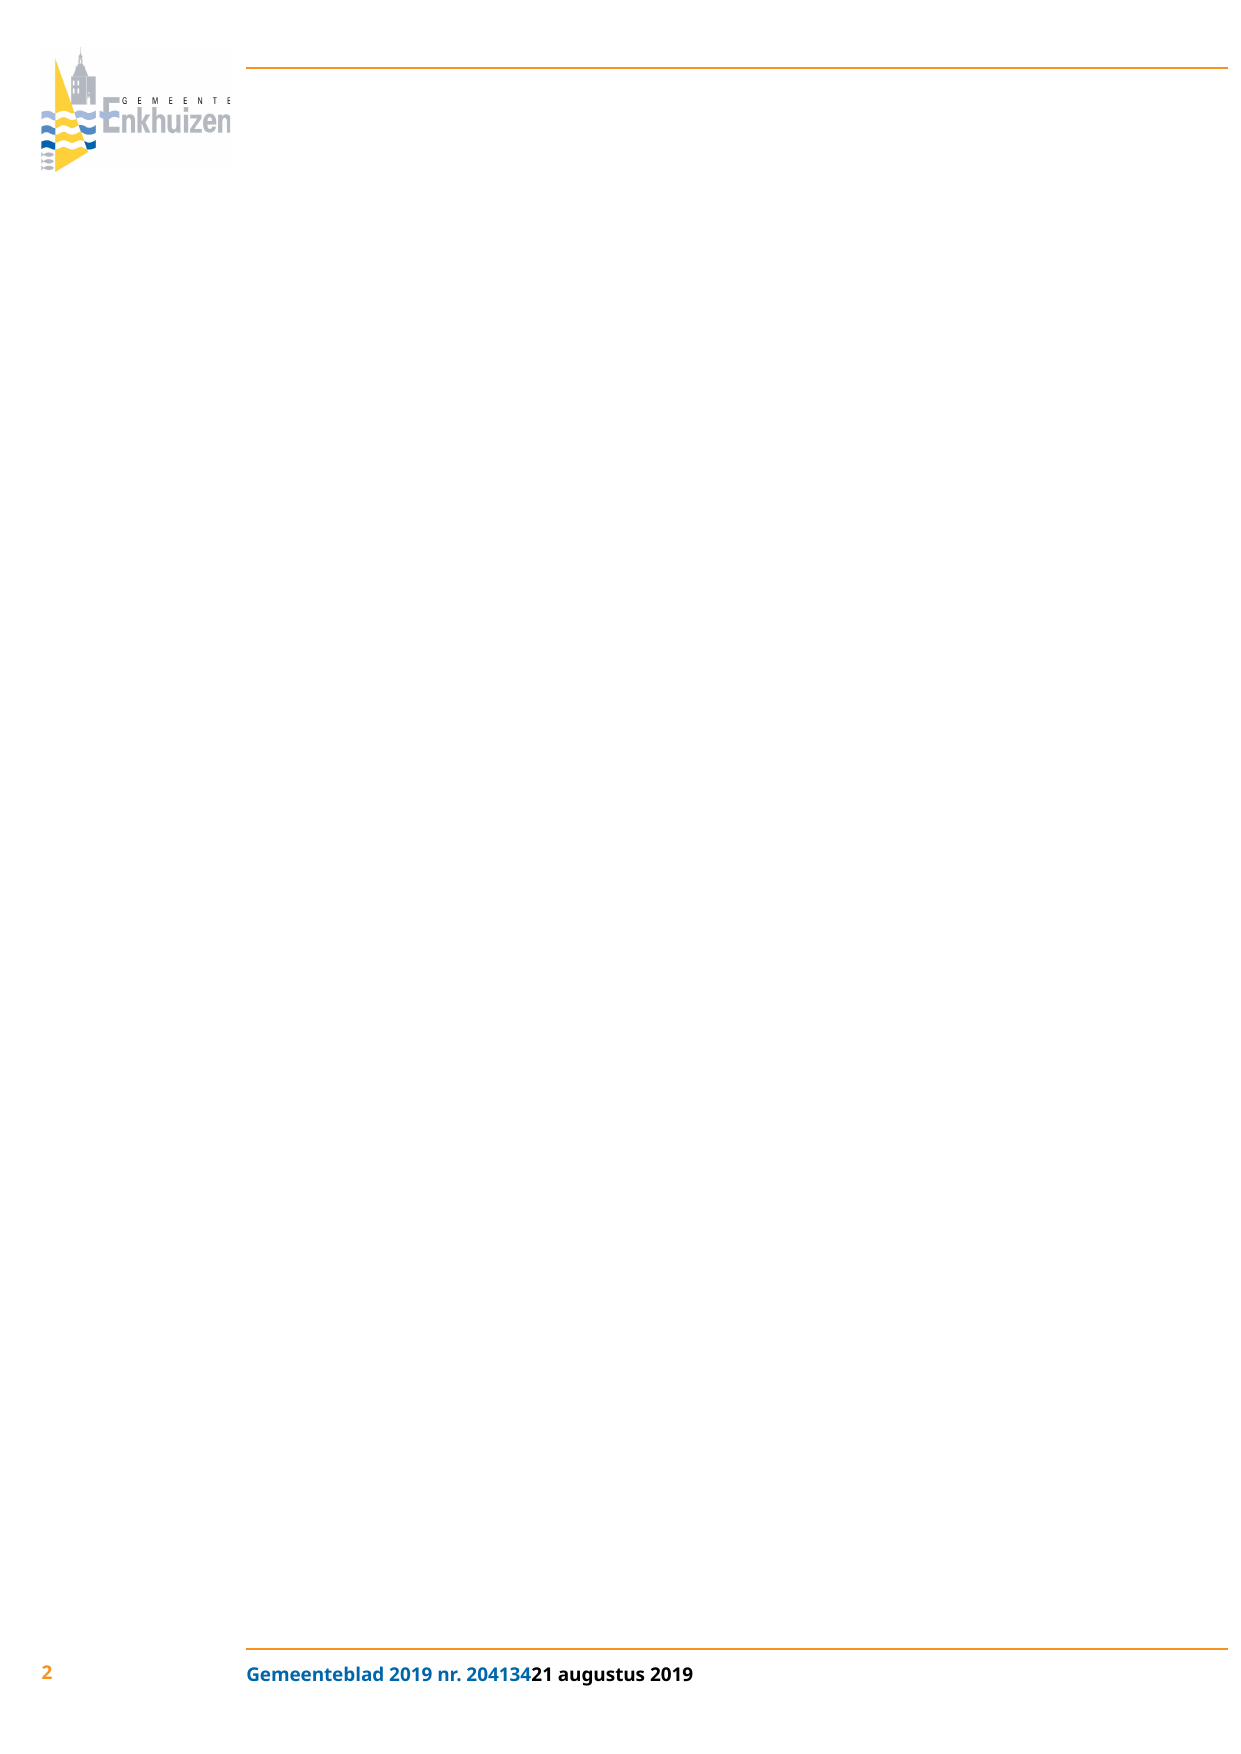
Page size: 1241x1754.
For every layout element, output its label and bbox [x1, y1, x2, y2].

picture [41, 47, 231, 172]
